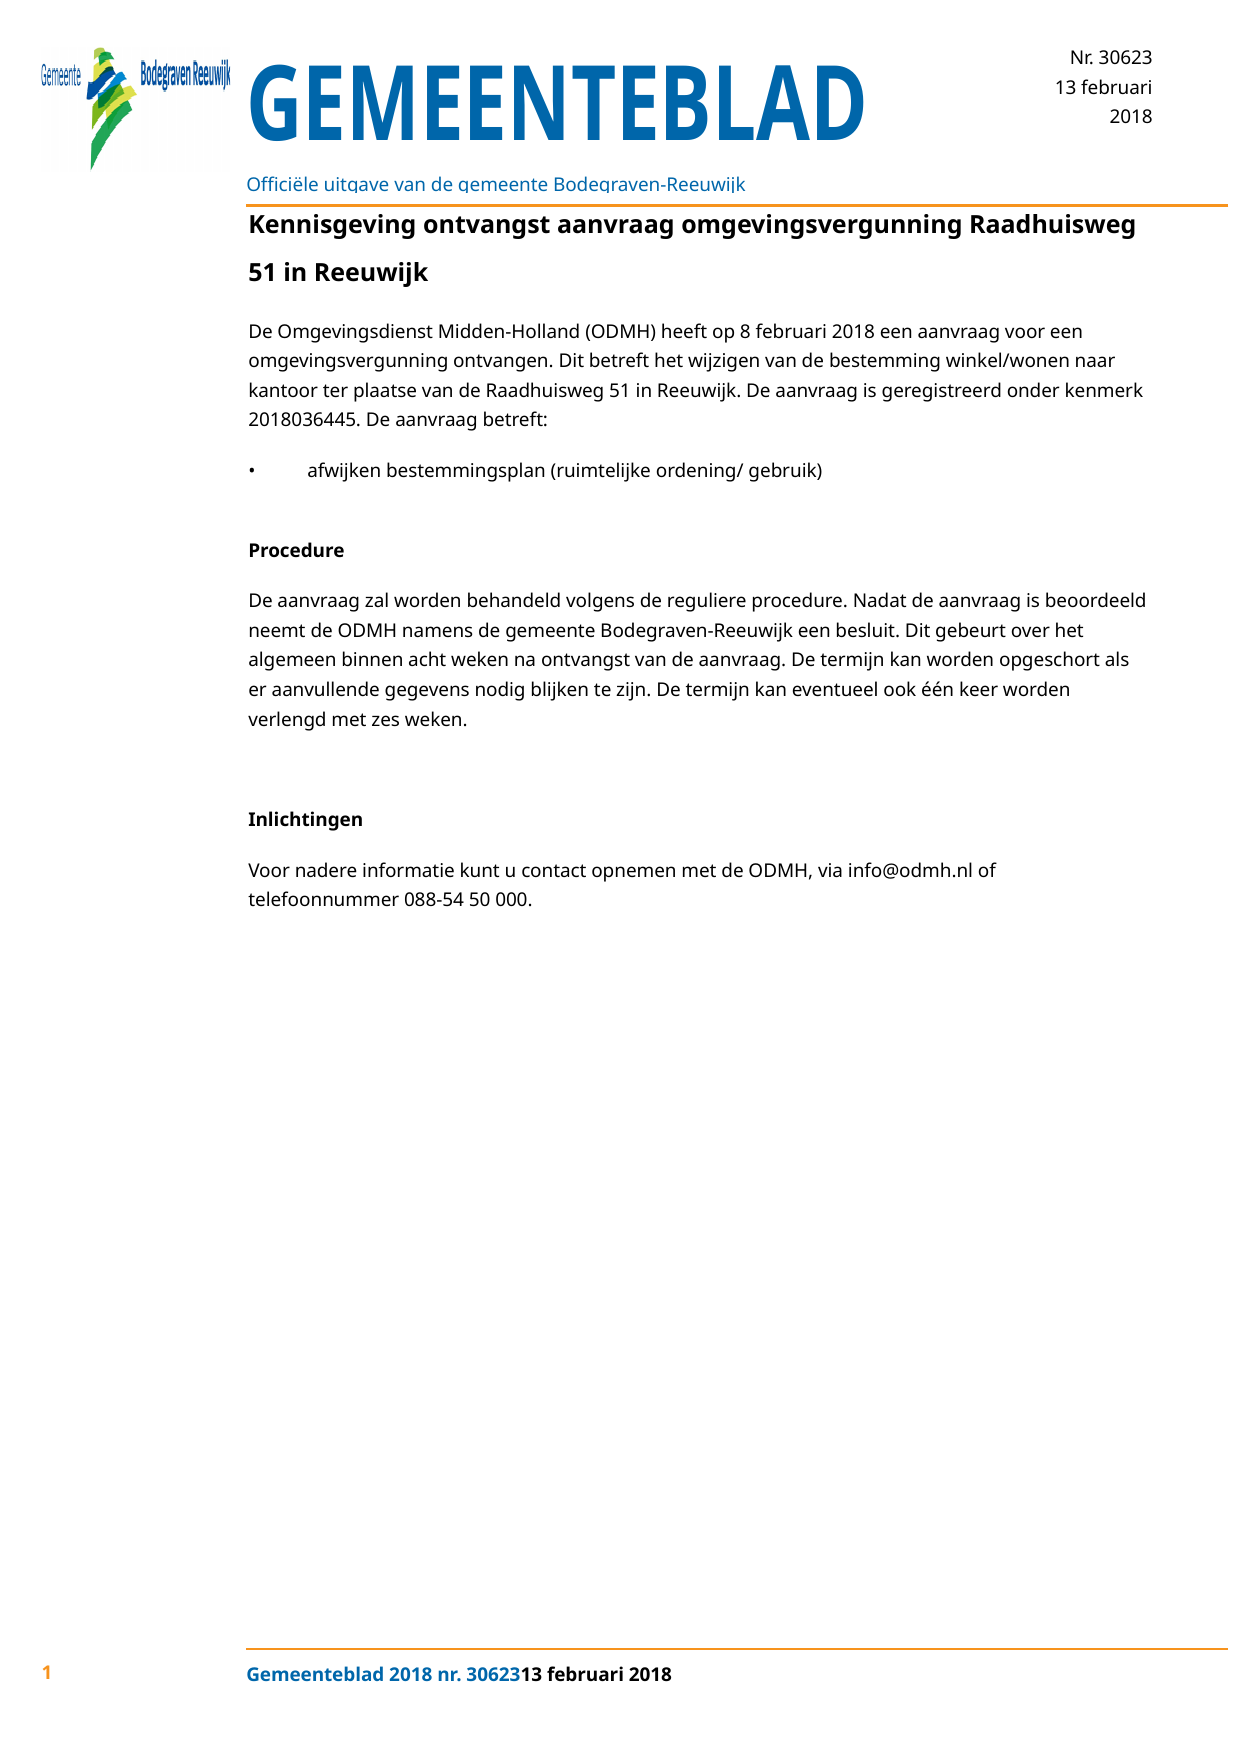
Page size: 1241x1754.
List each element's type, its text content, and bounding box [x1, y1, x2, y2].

text De Omgevingsdienst Midden-Holland (ODMH) heeft op 8 februari 2018 een aanvraag voor een omgevingsvergunning ontvangen. Dit betreft het wijzigen van de bestemming winkel/wonen naar kantoor ter plaatse van de Raadhuisweg 51 in Reeuwijk. De aanvraag is geregistreerd onder kenmerk 2018036445. De aanvraag betreft: [248, 318, 1152, 432]
picture [41, 47, 231, 172]
text Inlichtingen [248, 807, 1152, 832]
text Kennisgeving ontvangst aanvraag omgevingsvergunning Raadhuisweg 51 in Reeuwijk [248, 207, 1152, 288]
text Procedure [248, 537, 1152, 563]
list afwijken bestemmingsplan (ruimtelijke ordening/ gebruik) [248, 457, 1152, 483]
text De aanvraag zal worden behandeld volgens de reguliere procedure. Nadat de aanvraag is beoordeeld neemt de ODMH namens de gemeente Bodegraven-Reeuwijk een besluit. Dit gebeurt over het algemeen binnen acht weken na ontvangst van de aanvraag. De termijn kan worden opgeschort als er aanvullende gegevens nodig blijken te zijn. De termijn kan eventueel ook één keer worden verlengd met zes weken. [248, 587, 1152, 732]
text Voor nadere informatie kunt u contact opnemen met de ODMH, via info@odmh.nl of telefoonnummer 088-54 50 000. [248, 857, 1152, 912]
